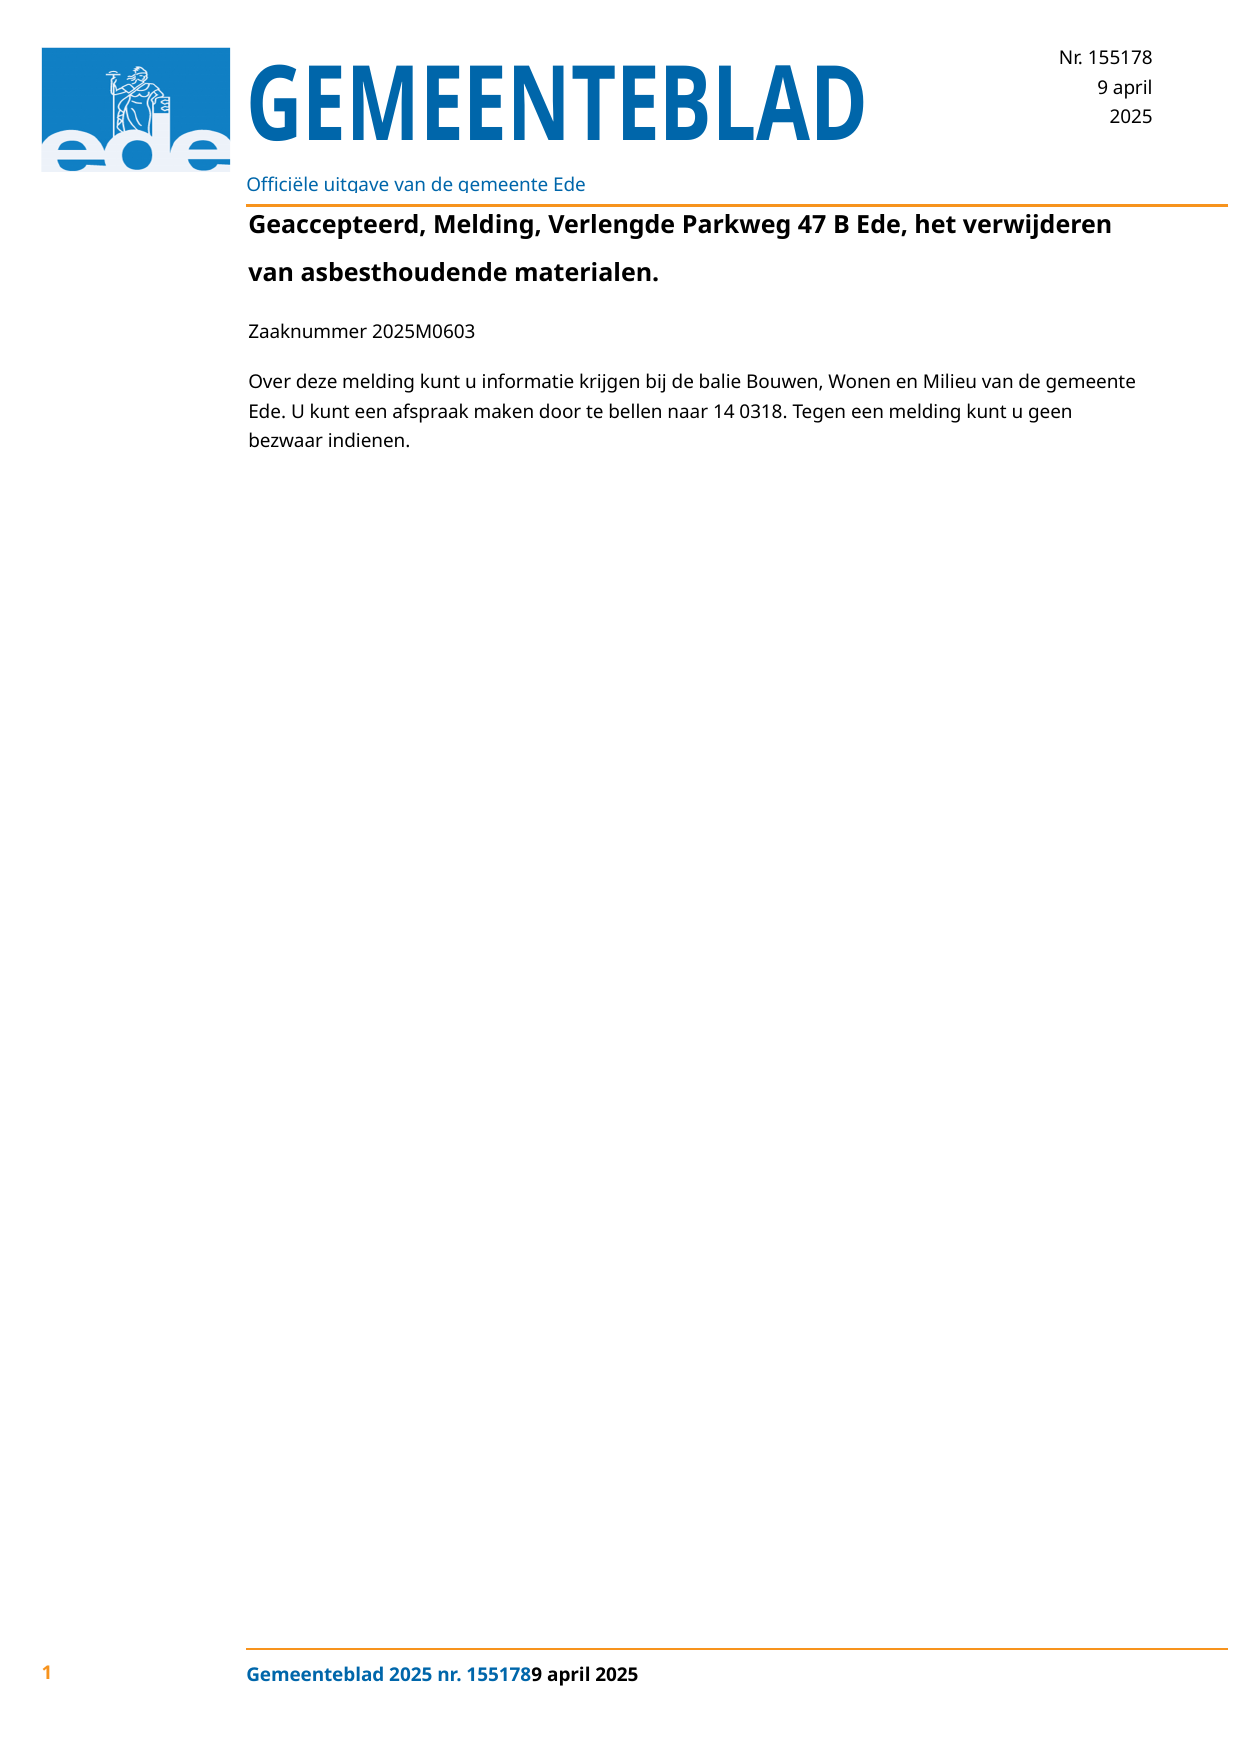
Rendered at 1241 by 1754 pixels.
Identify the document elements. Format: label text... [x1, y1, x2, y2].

text Zaaknummer 2025M0603 [248, 318, 1152, 344]
picture [41, 47, 231, 172]
text Geaccepteerd, Melding, Verlengde Parkweg 47 B Ede, het verwijderen van asbesthoudende materialen. [248, 207, 1152, 288]
text Over deze melding kunt u informatie krijgen bij de balie Bouwen, Wonen en Milieu van de gemeente Ede. U kunt een afspraak maken door te bellen naar 14 0318. Tegen een melding kunt u geen bezwaar indienen. [248, 368, 1152, 453]
